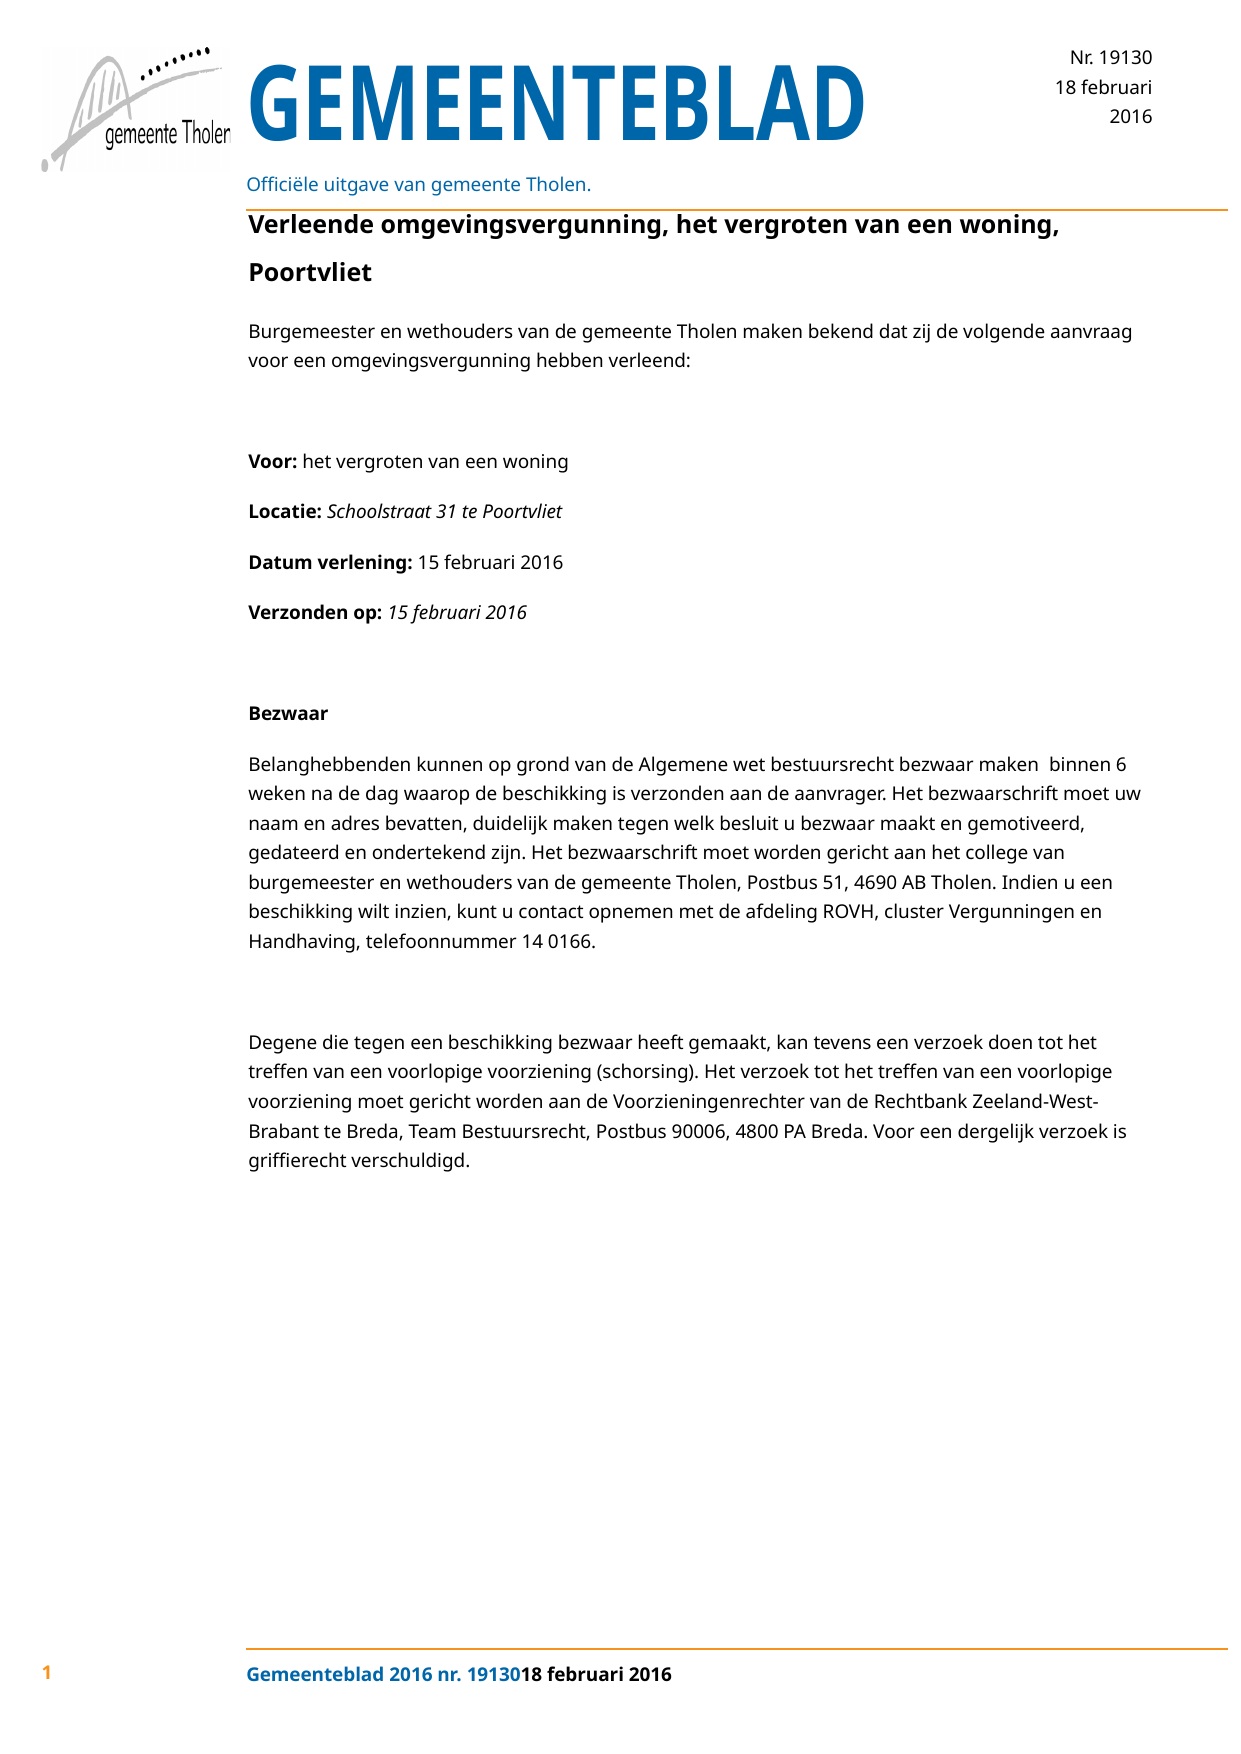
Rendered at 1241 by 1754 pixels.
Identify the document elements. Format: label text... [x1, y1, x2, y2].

text Verzonden op: 15 februari 2016 [248, 599, 1152, 625]
text Burgemeester en wethouders van de gemeente Tholen maken bekend dat zij de volgende aanvraag voor een omgevingsvergunning hebben verleend: [248, 318, 1152, 373]
text Bezwaar [248, 700, 1152, 726]
picture [41, 47, 231, 172]
text Belanghebbenden kunnen op grond van de Algemene wet bestuursrecht bezwaar maken binnen 6 weken na de dag waarop de beschikking is verzonden aan de aanvrager. Het bezwaarschrift moet uw naam en adres bevatten, duidelijk maken tegen welk besluit u bezwaar maakt en gemotiveerd, gedateerd en ondertekend zijn. Het bezwaarschrift moet worden gericht aan het college van burgemeester en wethouders van de gemeente Tholen, Postbus 51, 4690 AB Tholen. Indien u een beschikking wilt inzien, kunt u contact opnemen met de afdeling ROVH, cluster Vergunningen en Handhaving, telefoonnummer 14 0166. [248, 751, 1152, 954]
text Degene die tegen een beschikking bezwaar heeft gemaakt, kan tevens een verzoek doen tot het treffen van een voorlopige voorziening (schorsing). Het verzoek tot het treffen van een voorlopige voorziening moet gericht worden aan de Voorzieningenrechter van de Rechtbank Zeeland-West-Brabant te Breda, Team Bestuursrecht, Postbus 90006, 4800 PA Breda. Voor een dergelijk verzoek is griffierecht verschuldigd. [248, 1029, 1152, 1173]
text Voor: het vergroten van een woning [248, 448, 1152, 474]
text Datum verlening: 15 februari 2016 [248, 549, 1152, 575]
text Locatie: Schoolstraat 31 te Poortvliet [248, 499, 1152, 524]
text Verleende omgevingsvergunning, het vergroten van een woning, Poortvliet [248, 211, 1152, 288]
